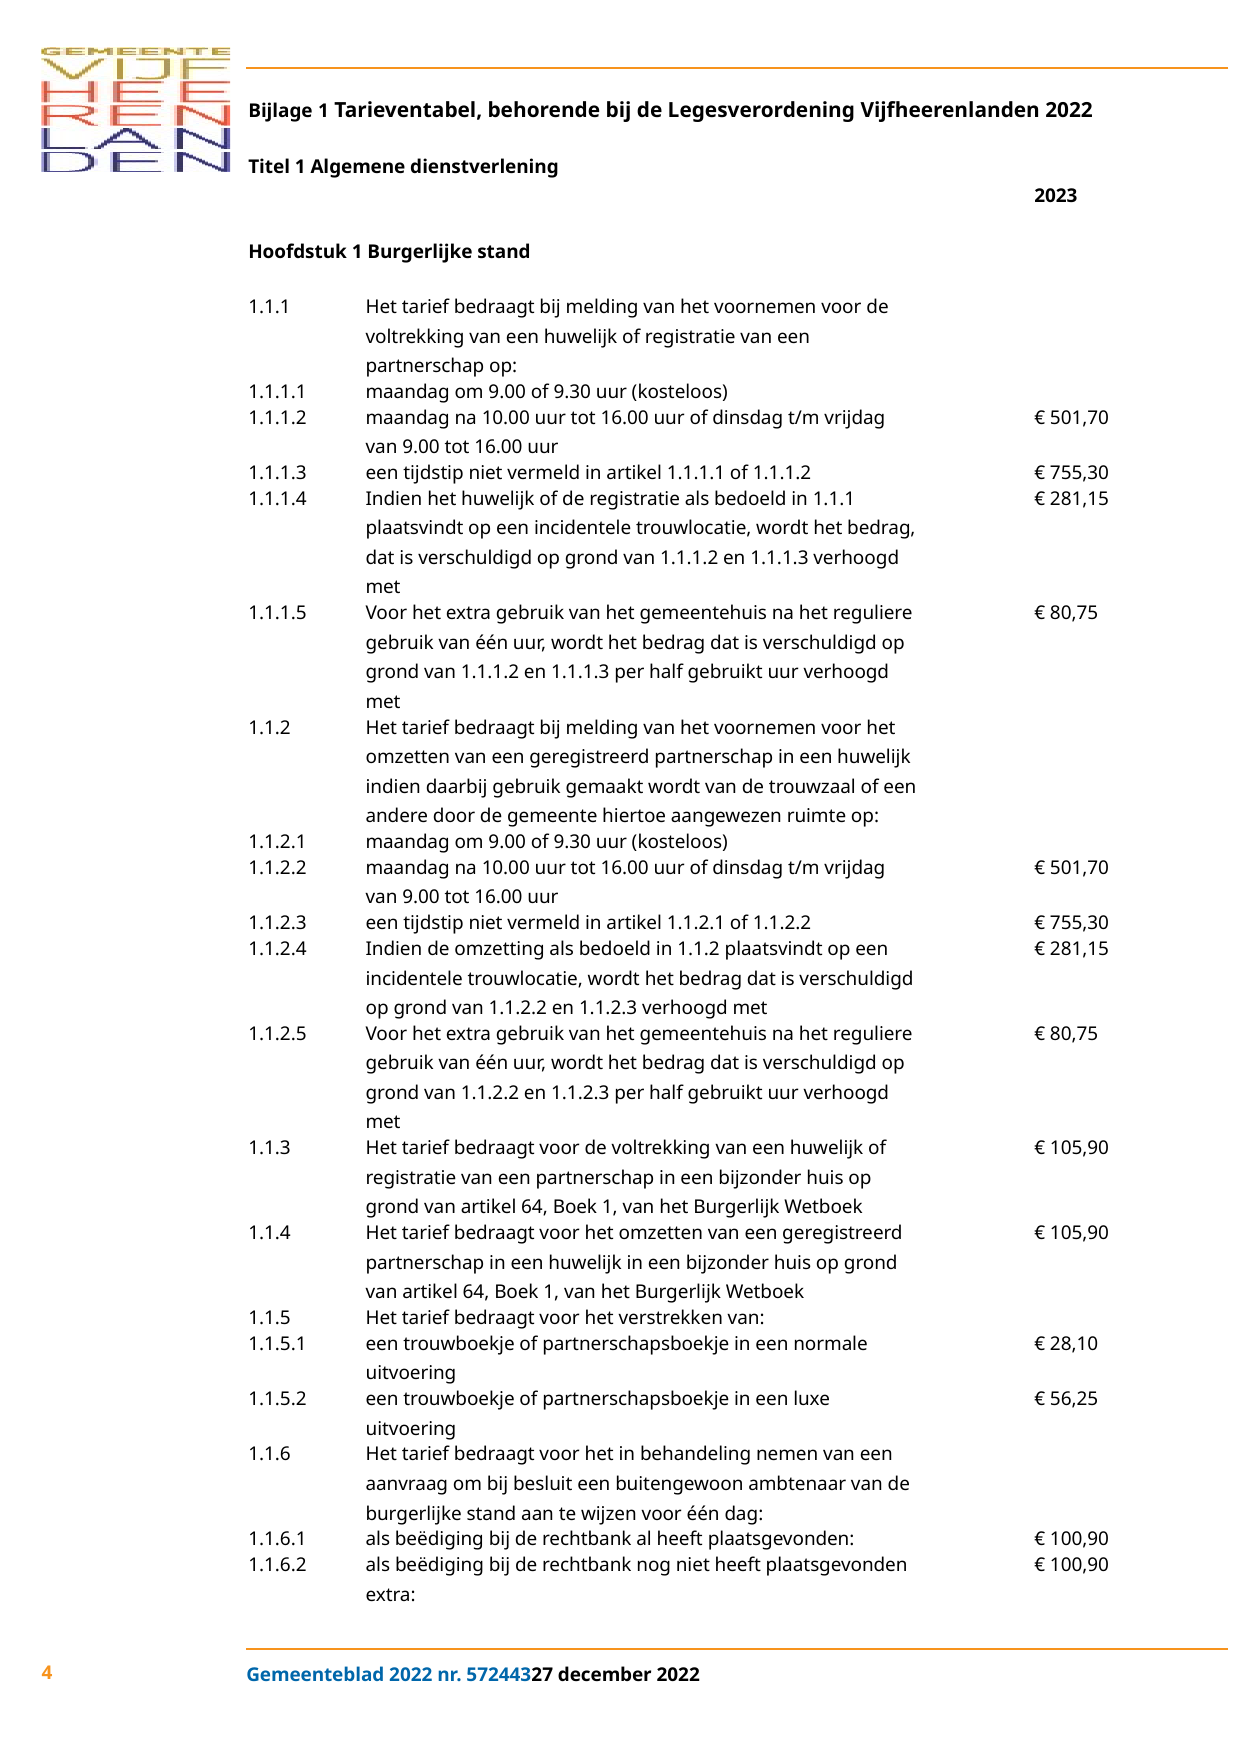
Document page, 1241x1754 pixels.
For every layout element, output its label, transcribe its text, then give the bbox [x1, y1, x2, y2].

table_cell 1.1.1.5 [248, 599, 365, 714]
table_cell € 100,90 [1034, 1526, 1152, 1551]
table_cell 1.1.5 [248, 1304, 365, 1330]
table_cell 1.1.6.2 [248, 1551, 365, 1607]
table_cell [1034, 208, 1152, 293]
table_cell Hoofdstuk 1 Burgerlijke stand [248, 208, 917, 293]
table_cell maandag om 9.00 of 9.30 uur (kosteloos) [365, 828, 917, 854]
table_cell [917, 1441, 1034, 1526]
text Bijlage 1 Tarieventabel, behorende bij de Legesverordening Vijfheerenlanden 2022 [248, 95, 1152, 123]
table_cell [917, 909, 1034, 935]
table_cell 1.1.1.4 [248, 485, 365, 599]
table_cell € 501,70 [1034, 854, 1152, 909]
table_cell [917, 378, 1034, 404]
table_cell een tijdstip niet vermeld in artikel 1.1.1.1 of 1.1.1.2 [365, 459, 917, 485]
table_cell € 56,25 [1034, 1385, 1152, 1441]
table_cell 1.1.1.1 [248, 378, 365, 404]
table_cell [917, 599, 1034, 714]
table_cell [917, 828, 1034, 854]
table_cell Het tarief bedraagt voor het omzetten van een geregistreerd partnerschap in een huwelijk in een bijzonder huis op grond van artikel 64, Boek 1, van het Burgerlijk Wetboek [365, 1219, 917, 1304]
table_cell € 105,90 [1034, 1219, 1152, 1304]
table_cell € 100,90 [1034, 1551, 1152, 1607]
table_cell een tijdstip niet vermeld in artikel 1.1.2.1 of 1.1.2.2 [365, 909, 917, 935]
table_cell [917, 1526, 1034, 1551]
table_header Titel 1 Algemene dienstverlening [248, 153, 917, 208]
table_cell 1.1.5.1 [248, 1330, 365, 1385]
table_cell [917, 1385, 1034, 1441]
table_cell [917, 935, 1034, 1020]
table_cell als beëdiging bij de rechtbank nog niet heeft plaatsgevonden extra: [365, 1551, 917, 1607]
table_cell 1.1.2.4 [248, 935, 365, 1020]
table_cell € 281,15 [1034, 935, 1152, 1020]
table_cell [917, 1304, 1034, 1330]
table_cell [1034, 378, 1152, 404]
table_cell maandag om 9.00 of 9.30 uur (kosteloos) [365, 378, 917, 404]
table_cell een trouwboekje of partnerschapsboekje in een normale uitvoering [365, 1330, 917, 1385]
table_cell € 80,75 [1034, 599, 1152, 714]
table_cell 1.1.2 [248, 714, 365, 828]
table_cell Het tarief bedraagt bij melding van het voornemen voor het omzetten van een geregistreerd partnerschap in een huwelijk indien daarbij gebruik gemaakt wordt van de trouwzaal of een andere door de gemeente hiertoe aangewezen ruimte op: [365, 714, 917, 828]
table_cell 1.1.6.1 [248, 1526, 365, 1551]
table_cell [1034, 1304, 1152, 1330]
table_cell 1.1.1 [248, 293, 365, 378]
picture [41, 47, 231, 172]
table_cell € 80,75 [1034, 1020, 1152, 1134]
table_cell [917, 293, 1034, 378]
table_cell [917, 1551, 1034, 1607]
table_cell [1034, 828, 1152, 854]
table_cell 1.1.5.2 [248, 1385, 365, 1441]
table_header 2023 [1034, 153, 1152, 208]
table_cell Voor het extra gebruik van het gemeentehuis na het reguliere gebruik van één uur, wordt het bedrag dat is verschuldigd op grond van 1.1.1.2 en 1.1.1.3 per half gebruikt uur verhoogd met [365, 599, 917, 714]
table_cell 1.1.1.3 [248, 459, 365, 485]
table_cell 1.1.2.1 [248, 828, 365, 854]
table_cell [917, 459, 1034, 485]
table_cell als beëdiging bij de rechtbank al heeft plaatsgevonden: [365, 1526, 917, 1551]
table_cell [917, 854, 1034, 909]
table_cell 1.1.6 [248, 1441, 365, 1526]
table_cell [1034, 293, 1152, 378]
table_cell [917, 1330, 1034, 1385]
table_header [917, 153, 1034, 208]
table_cell [917, 1020, 1034, 1134]
table_cell 1.1.1.2 [248, 404, 365, 459]
table_cell maandag na 10.00 uur tot 16.00 uur of dinsdag t/m vrijdag van 9.00 tot 16.00 uur [365, 854, 917, 909]
table_cell 1.1.2.5 [248, 1020, 365, 1134]
table_cell € 105,90 [1034, 1135, 1152, 1219]
table_cell Indien de omzetting als bedoeld in 1.1.2 plaatsvindt op een incidentele trouwlocatie, wordt het bedrag dat is verschuldigd op grond van 1.1.2.2 en 1.1.2.3 verhoogd met [365, 935, 917, 1020]
table_cell 1.1.2.3 [248, 909, 365, 935]
table_cell Indien het huwelijk of de registratie als bedoeld in 1.1.1 plaatsvindt op een incidentele trouwlocatie, wordt het bedrag, dat is verschuldigd op grond van 1.1.1.2 en 1.1.1.3 verhoogd met [365, 485, 917, 599]
table_cell [917, 208, 1034, 293]
table_cell € 501,70 [1034, 404, 1152, 459]
table_cell € 281,15 [1034, 485, 1152, 599]
table_cell [917, 485, 1034, 599]
table_cell Het tarief bedraagt voor de voltrekking van een huwelijk of registratie van een partnerschap in een bijzonder huis op grond van artikel 64, Boek 1, van het Burgerlijk Wetboek [365, 1135, 917, 1219]
table_cell € 755,30 [1034, 459, 1152, 485]
table_cell maandag na 10.00 uur tot 16.00 uur of dinsdag t/m vrijdag van 9.00 tot 16.00 uur [365, 404, 917, 459]
table_cell [917, 714, 1034, 828]
table_cell [917, 1219, 1034, 1304]
table_cell Het tarief bedraagt voor het verstrekken van: [365, 1304, 917, 1330]
table_cell [1034, 714, 1152, 828]
table_cell Het tarief bedraagt bij melding van het voornemen voor de voltrekking van een huwelijk of registratie van een partnerschap op: [365, 293, 917, 378]
table_cell 1.1.4 [248, 1219, 365, 1304]
table_cell [917, 404, 1034, 459]
table_cell Voor het extra gebruik van het gemeentehuis na het reguliere gebruik van één uur, wordt het bedrag dat is verschuldigd op grond van 1.1.2.2 en 1.1.2.3 per half gebruikt uur verhoogd met [365, 1020, 917, 1134]
table_cell € 755,30 [1034, 909, 1152, 935]
table_cell [917, 1135, 1034, 1219]
table_cell 1.1.3 [248, 1135, 365, 1219]
table_cell € 28,10 [1034, 1330, 1152, 1385]
table_cell [1034, 1441, 1152, 1526]
table_cell Het tarief bedraagt voor het in behandeling nemen van een aanvraag om bij besluit een buitengewoon ambtenaar van de burgerlijke stand aan te wijzen voor één dag: [365, 1441, 917, 1526]
table_cell een trouwboekje of partnerschapsboekje in een luxe uitvoering [365, 1385, 917, 1441]
table_cell 1.1.2.2 [248, 854, 365, 909]
